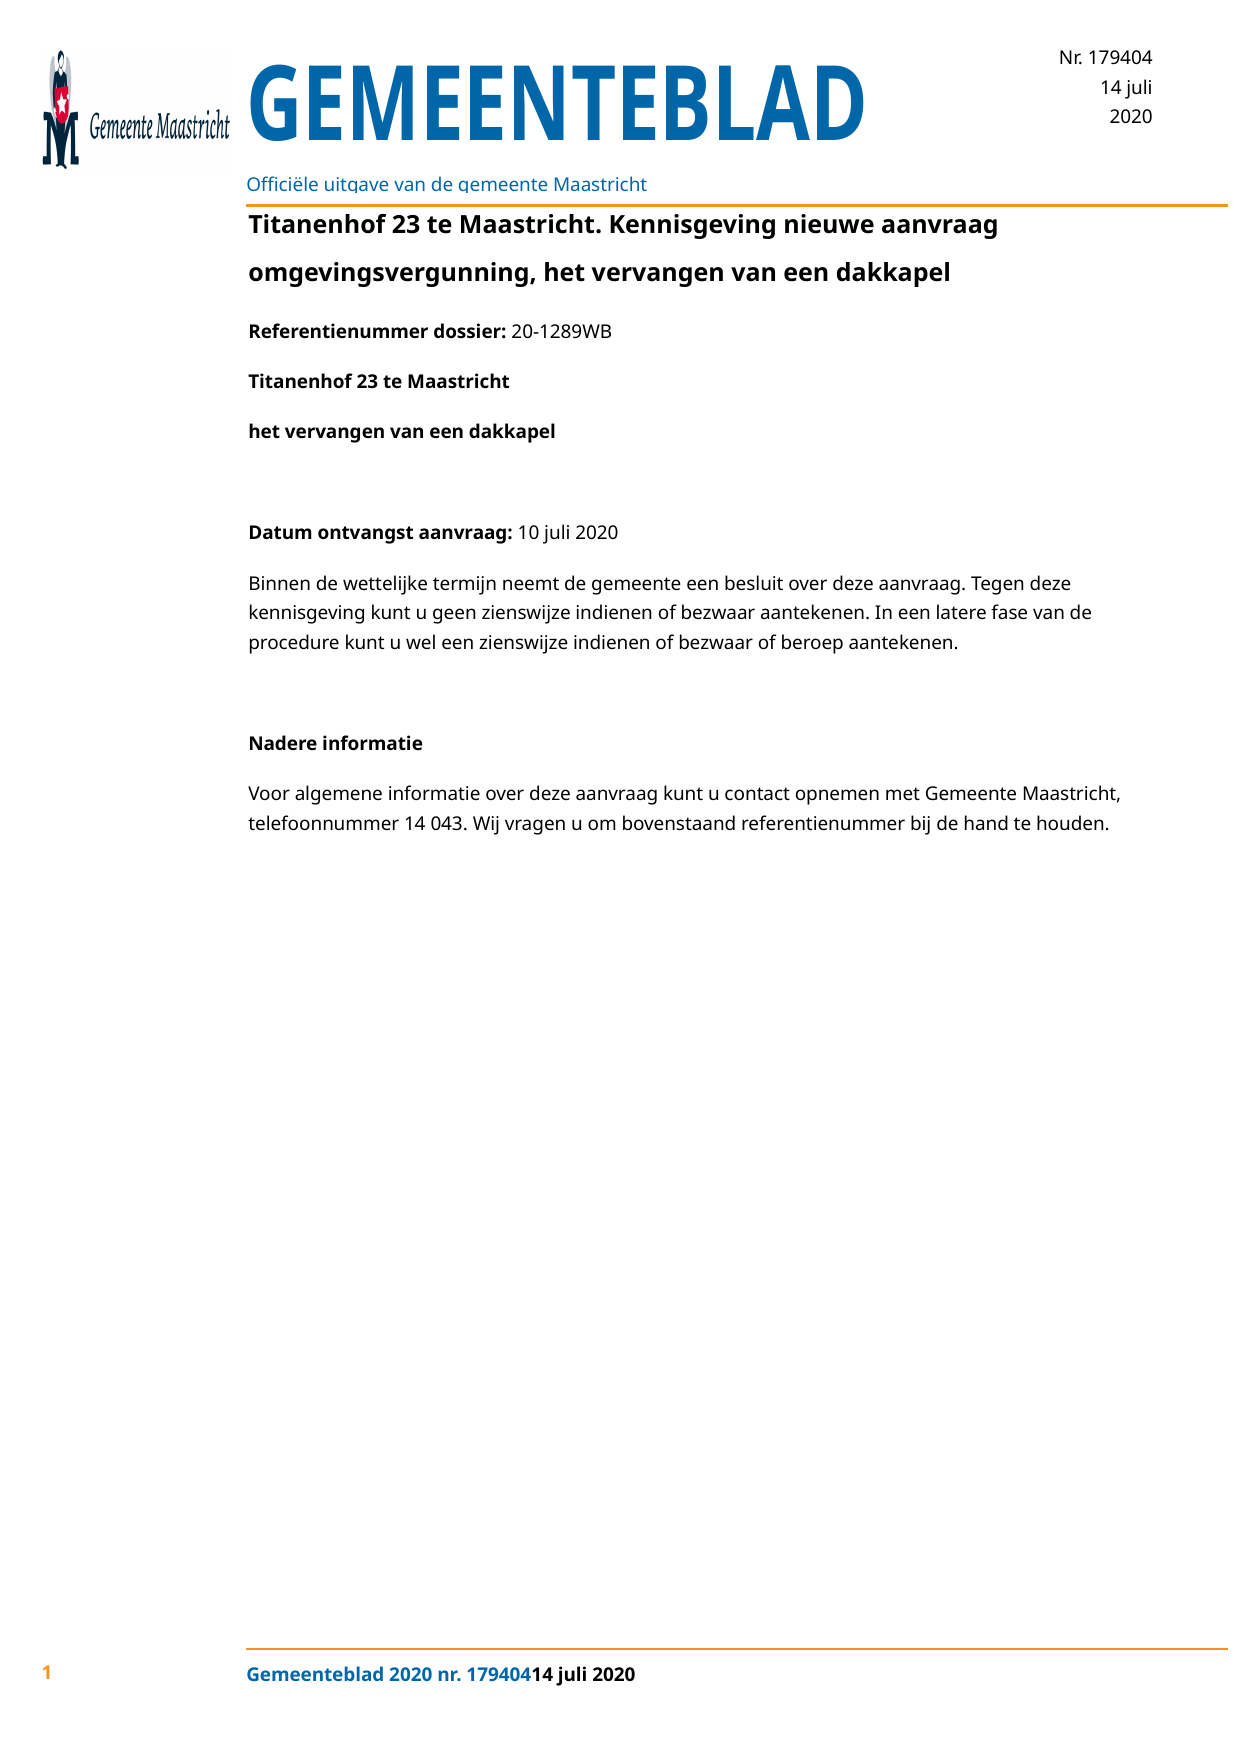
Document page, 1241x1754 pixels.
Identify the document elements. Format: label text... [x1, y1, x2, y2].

text Nadere informatie [248, 730, 1152, 756]
text Titanenhof 23 te Maastricht [248, 368, 1152, 394]
text Titanenhof 23 te Maastricht. Kennisgeving nieuwe aanvraag omgevingsvergunning, het vervangen van een dakkapel [248, 207, 1152, 288]
text Datum ontvangst aanvraag: 10 juli 2020 [248, 519, 1152, 545]
text het vervangen van een dakkapel [248, 419, 1152, 444]
text Binnen de wettelijke termijn neemt de gemeente een besluit over deze aanvraag. Tegen deze kennisgeving kunt u geen zienswijze indienen of bezwaar aantekenen. In een latere fase van de procedure kunt u wel een zienswijze indienen of bezwaar of beroep aantekenen. [248, 570, 1152, 655]
text Voor algemene informatie over deze aanvraag kunt u contact opnemen met Gemeente Maastricht, telefoonnummer 14 043. Wij vragen u om bovenstaand referentienummer bij de hand te houden. [248, 780, 1152, 836]
picture [41, 47, 231, 172]
text Referentienummer dossier: 20-1289WB [248, 318, 1152, 344]
